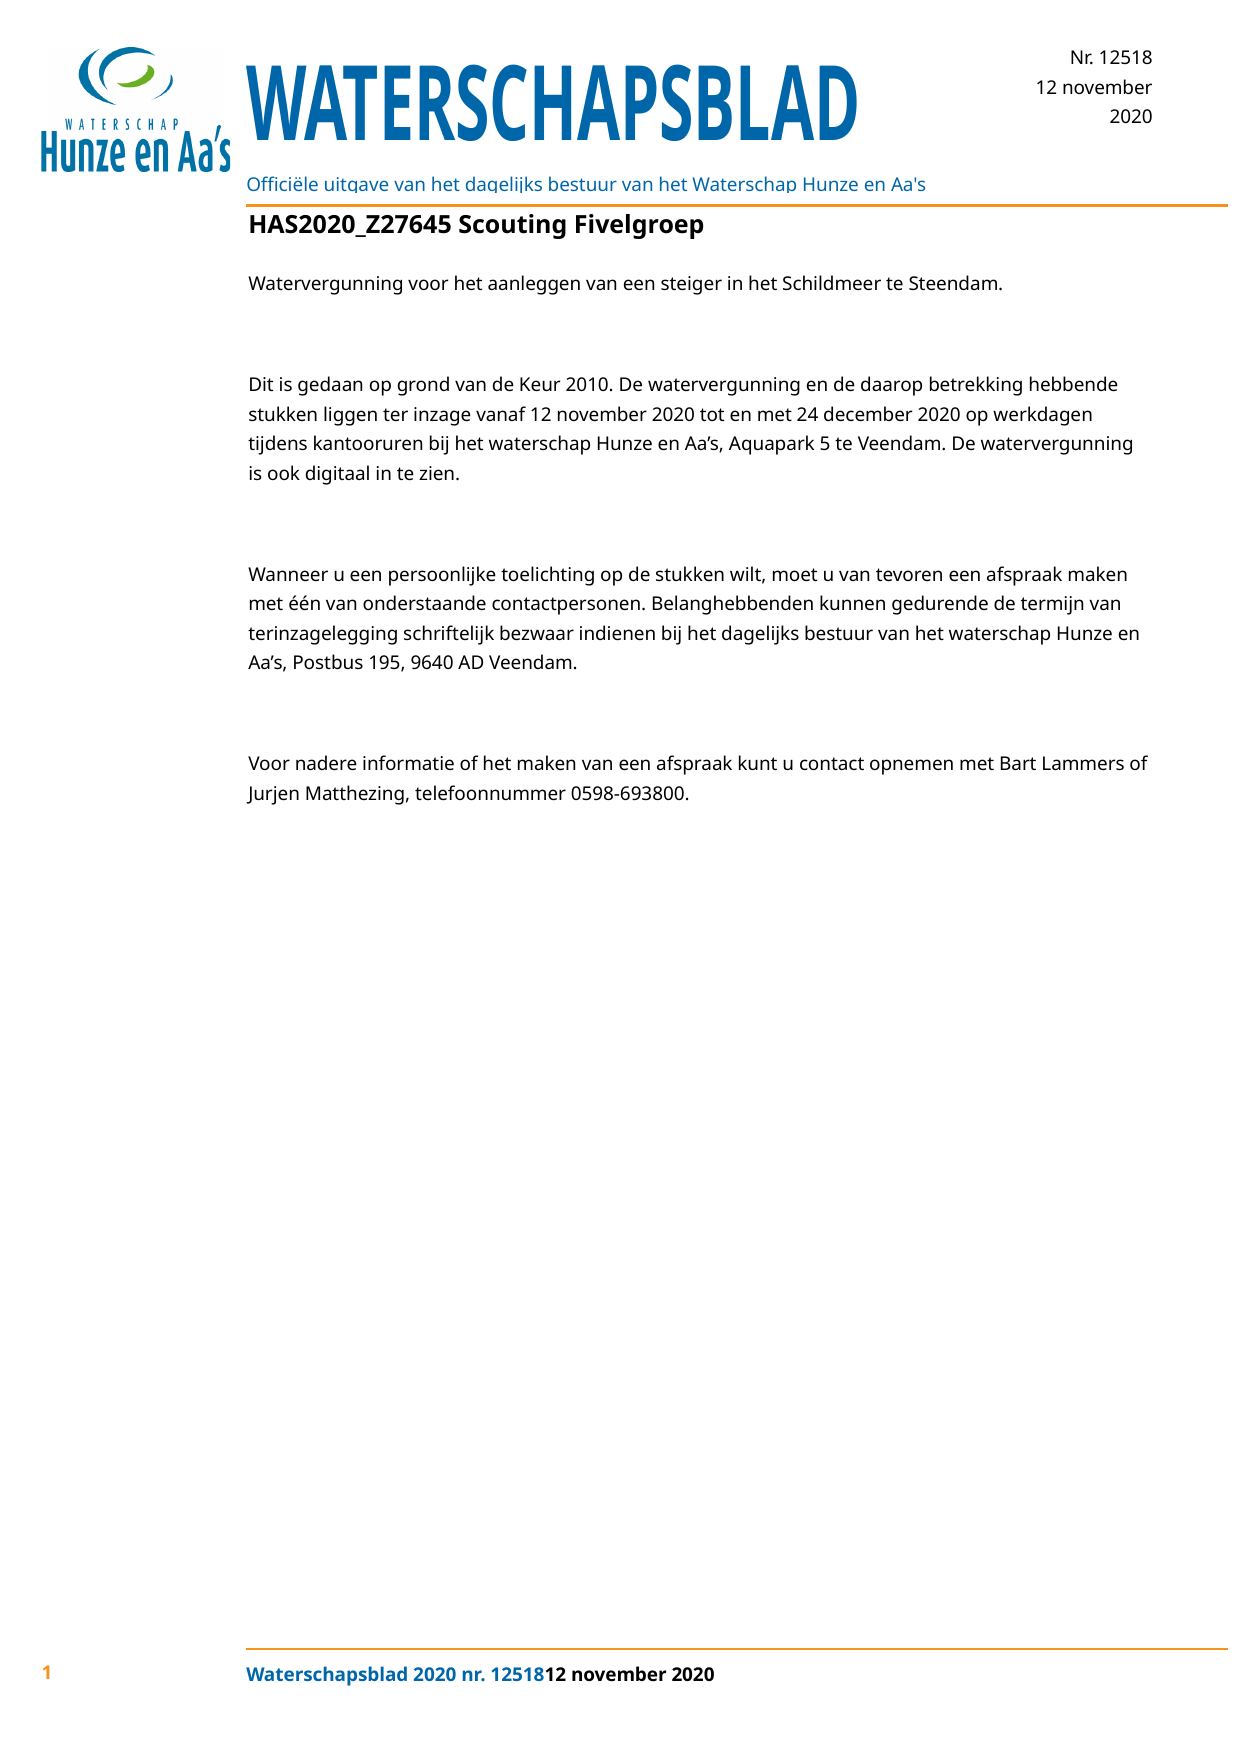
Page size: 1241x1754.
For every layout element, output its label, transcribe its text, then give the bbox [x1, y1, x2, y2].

text HAS2020_Z27645 Scouting Fivelgroep [248, 207, 1152, 241]
picture [41, 47, 231, 172]
text Dit is gedaan op grond van de Keur 2010. De watervergunning en de daarop betrekking hebbende stukken liggen ter inzage vanaf 12 november 2020 tot en met 24 december 2020 op werkdagen tijdens kantooruren bij het waterschap Hunze en Aa’s, Aquapark 5 te Veendam. De watervergunning is ook digitaal in te zien. [248, 371, 1152, 486]
text Watervergunning voor het aanleggen van een steiger in het Schildmeer te Steendam. [248, 270, 1152, 296]
picture [183, 163, 191, 172]
picture [226, 145, 231, 156]
text Wanneer u een persoonlijke toelichting op de stukken wilt, moet u van tevoren een afspraak maken met één van onderstaande contactpersonen. Belanghebbenden kunnen gedurende de termijn van terinzagelegging schriftelijk bezwaar indienen bij het dagelijks bestuur van het waterschap Hunze en Aa’s, Postbus 195, 9640 AD Veendam. [248, 561, 1152, 675]
picture [47, 154, 51, 172]
text Voor nadere informatie of het maken van een afspraak kunt u contact opnemen met Bart Lammers of Jurjen Matthezing, telefoonnummer 0598-693800. [248, 750, 1152, 806]
